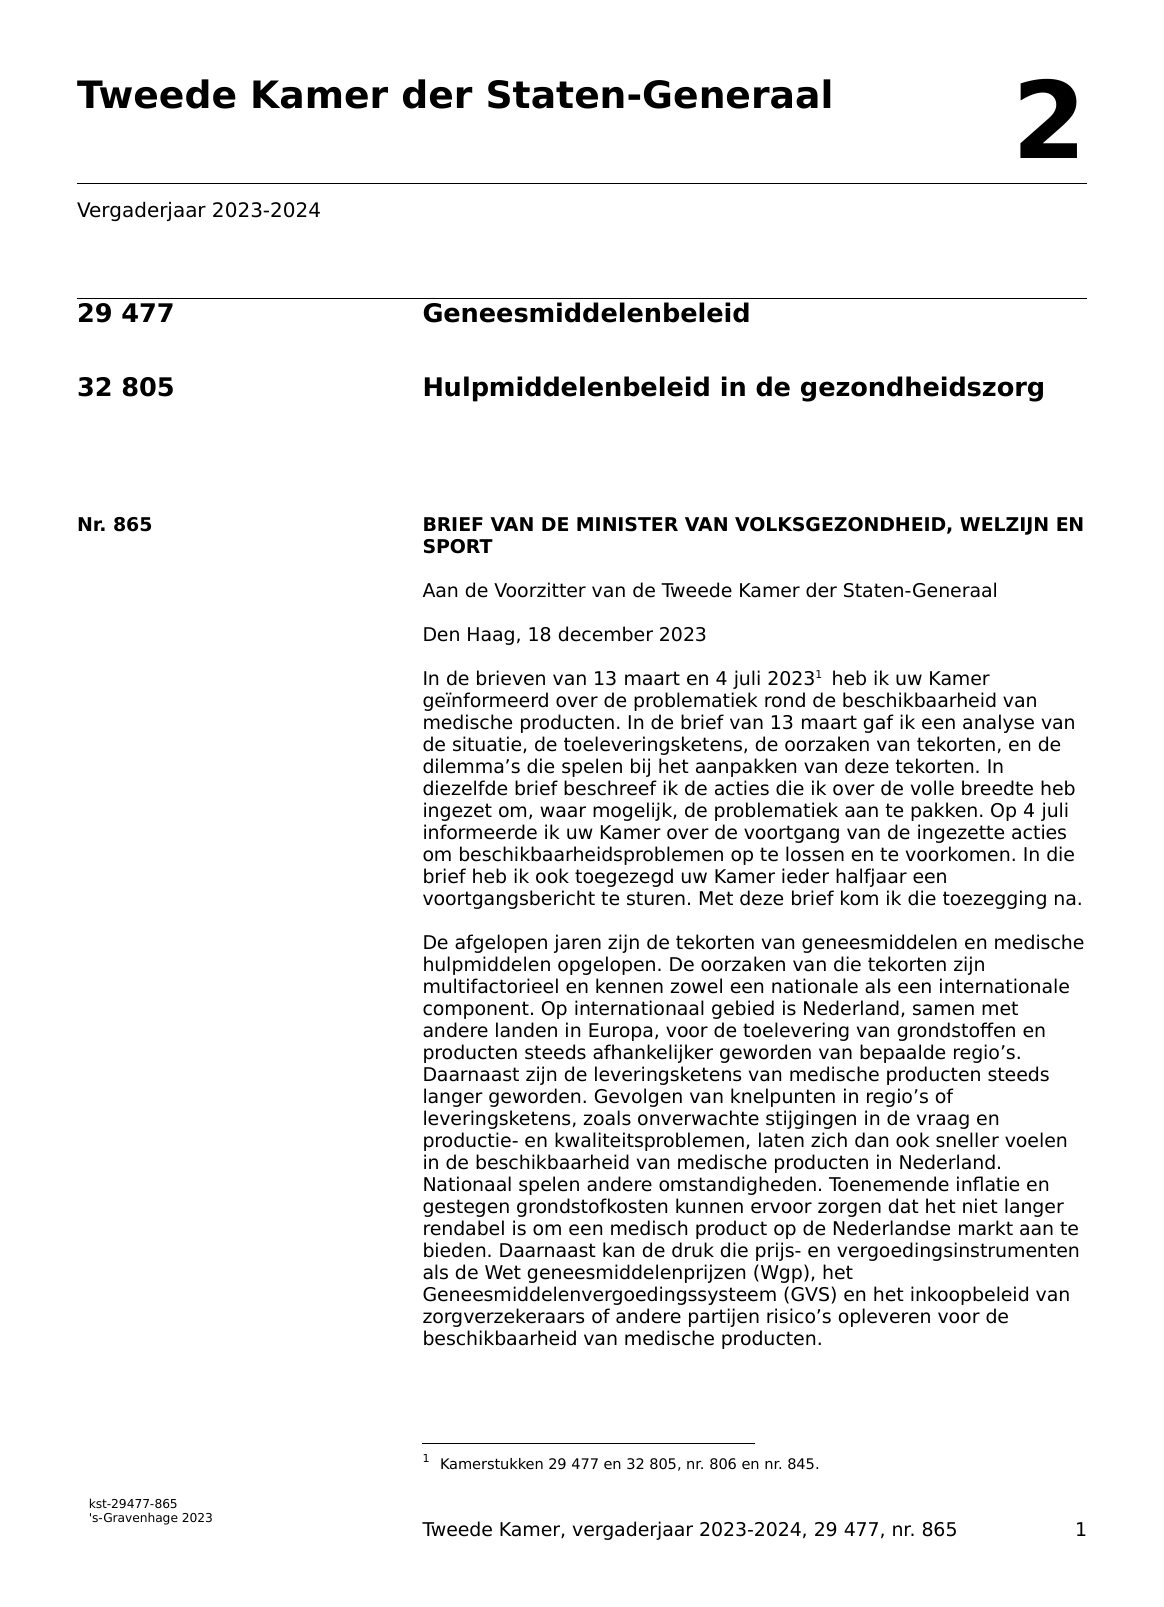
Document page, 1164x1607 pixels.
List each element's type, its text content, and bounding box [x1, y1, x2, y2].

text Aan de Voorzitter van de Tweede Kamer der Staten-Generaal [422, 580, 1087, 602]
text 's-Gravenhage 2023 [88, 1511, 323, 1525]
text kst-29477-865 [88, 1497, 323, 1511]
table_cell Vergaderjaar 2023-2024 [77, 184, 1087, 298]
subtitle 32 805 Hulpmiddelenbeleid in de gezondheidszorg [77, 373, 1087, 403]
text Kamerstukken 29 477 en 32 805, nr. 806 en nr. 845. [422, 1452, 1087, 1474]
table_header 2 [886, 59, 1087, 183]
subtitle Nr. 865 BRIEF VAN DE MINISTER VAN VOLKSGEZONDHEID, WELZIJN EN SPORT [77, 514, 1087, 558]
text In de brieven van 13 maart en 4 juli 2023 heb ik uw Kamer geïnformeerd over de problematiek rond de beschikbaarheid van medische producten. In de brief van 13 maart gaf ik een analyse van de situatie, de toeleveringsketens, de oorzaken van tekorten, en de dilemma’s die spelen bij het aanpakken van deze tekorten. In diezelfde brief beschreef ik de acties die ik over de volle breedte heb ingezet om, waar mogelijk, de problematiek aan te pakken. Op 4 juli informeerde ik uw Kamer over de voortgang van de ingezette acties om beschikbaarheidsproblemen op te lossen en te voorkomen. In die brief heb ik ook toegezegd uw Kamer ieder halfjaar een voortgangsbericht te sturen. Met deze brief kom ik die toezegging na. [422, 668, 1087, 910]
text Den Haag, 18 december 2023 [422, 624, 1087, 646]
table_header Tweede Kamer der Staten-Generaal [77, 59, 886, 183]
text De afgelopen jaren zijn de tekorten van geneesmiddelen en medische hulpmiddelen opgelopen. De oorzaken van die tekorten zijn multifactorieel en kennen zowel een nationale als een internationale component. Op internationaal gebied is Nederland, samen met andere landen in Europa, voor de toelevering van grondstoffen en producten steeds afhankelijker geworden van bepaalde regio’s. Daarnaast zijn de leveringsketens van medische producten steeds langer geworden. Gevolgen van knelpunten in regio’s of leveringsketens, zoals onverwachte stijgingen in de vraag en productie- en kwaliteitsproblemen, laten zich dan ook sneller voelen in de beschikbaarheid van medische producten in Nederland. Nationaal spelen andere omstandigheden. Toenemende inflatie en gestegen grondstofkosten kunnen ervoor zorgen dat het niet langer rendabel is om een medisch product op de Nederlandse markt aan te bieden. Daarnaast kan de druk die prijs- en vergoedingsinstrumenten als de Wet geneesmiddelenprijzen (Wgp), het Geneesmiddelenvergoedingssysteem (GVS) en het inkoopbeleid van zorgverzekeraars of andere partijen risico’s opleveren voor de beschikbaarheid van medische producten. [422, 932, 1087, 1350]
subtitle 29 477 Geneesmiddelenbeleid [77, 299, 1087, 329]
